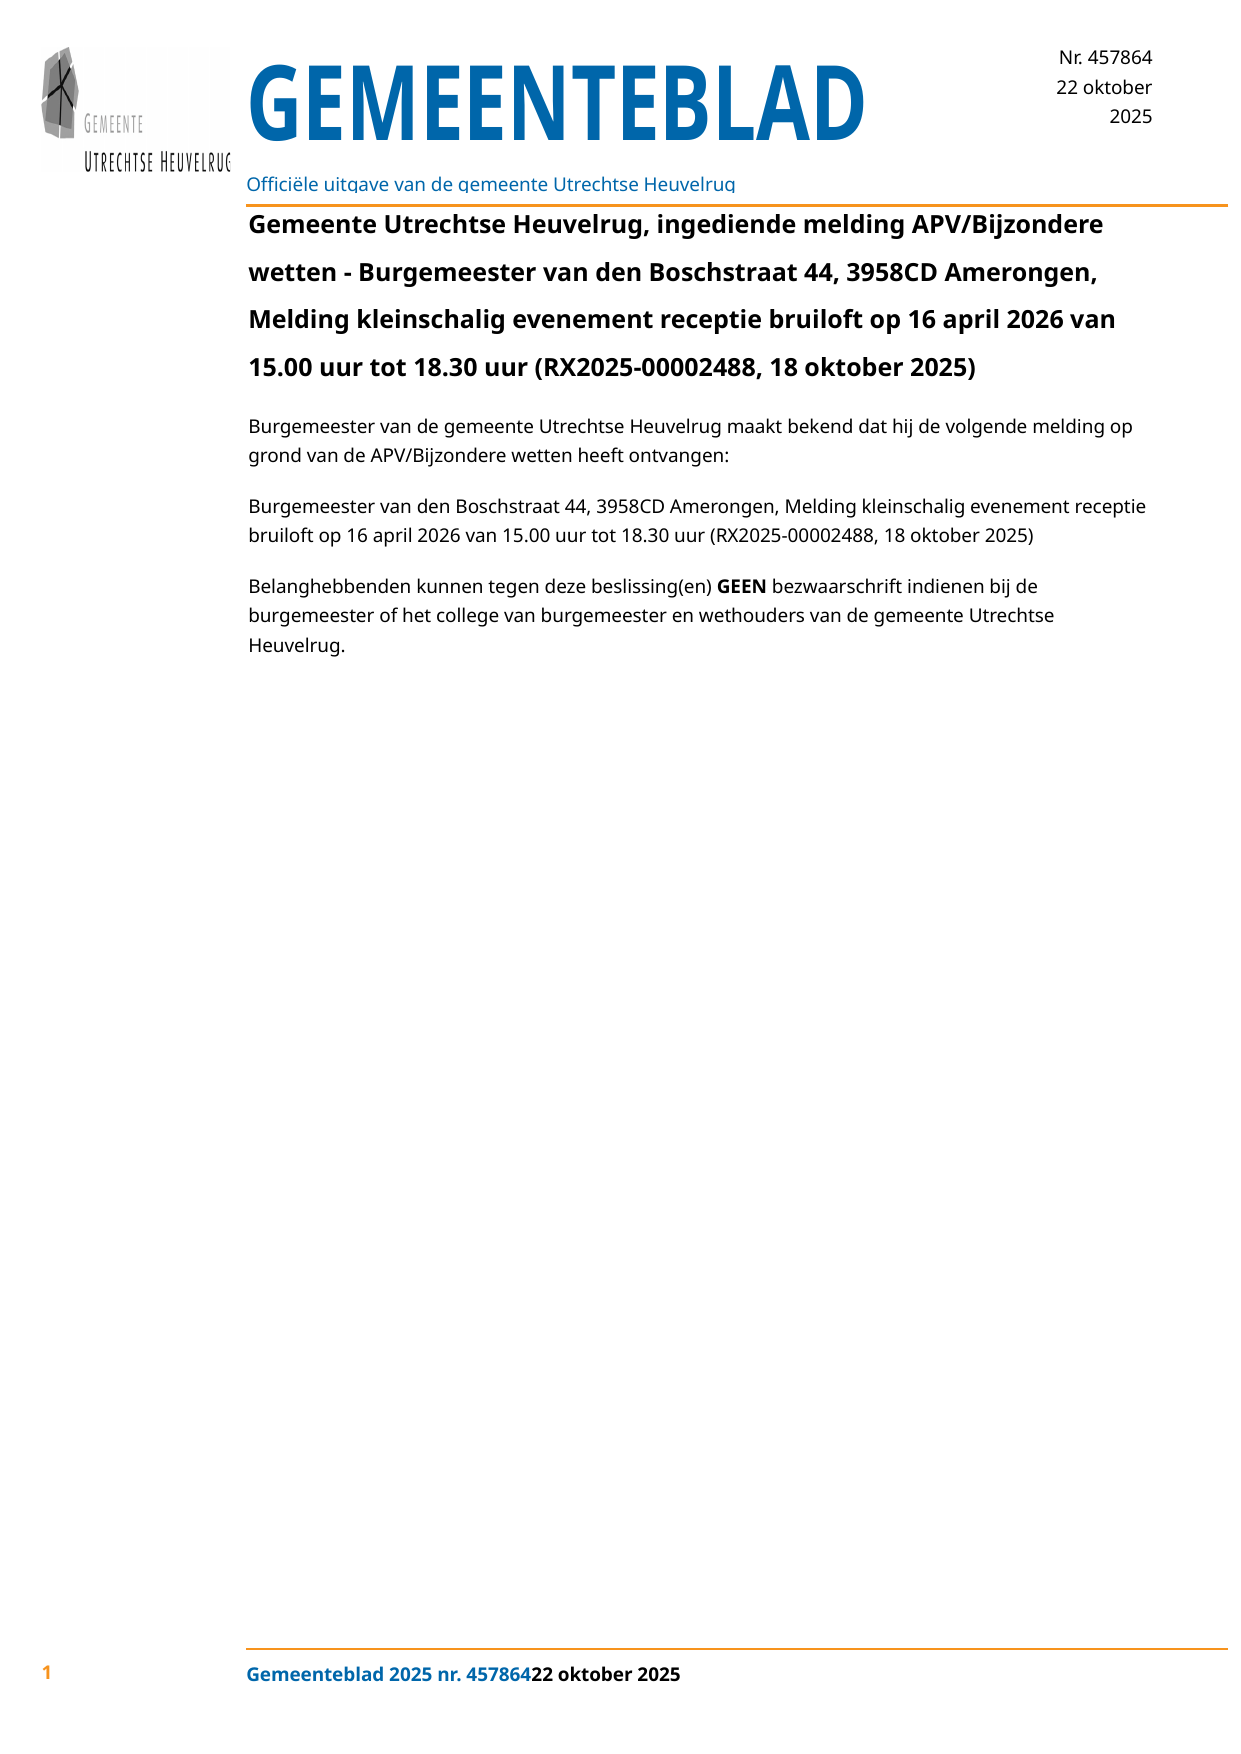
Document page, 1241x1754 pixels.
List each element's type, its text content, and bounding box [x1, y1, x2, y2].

text Burgemeester van den Boschstraat 44, 3958CD Amerongen, Melding kleinschalig evenement receptie bruiloft op 16 april 2026 van 15.00 uur tot 18.30 uur (RX2025-00002488, 18 oktober 2025) [248, 493, 1152, 548]
text Burgemeester van de gemeente Utrechtse Heuvelrug maakt bekend dat hij de volgende melding op grond van de APV/Bijzondere wetten heeft ontvangen: [248, 413, 1152, 468]
text Belanghebbenden kunnen tegen deze beslissing(en) GEEN bezwaarschrift indienen bij de burgemeester of het college van burgemeester en wethouders van de gemeente Utrechtse Heuvelrug. [248, 573, 1152, 658]
picture [41, 47, 231, 172]
text Gemeente Utrechtse Heuvelrug, ingediende melding APV/Bijzondere wetten - Burgemeester van den Boschstraat 44, 3958CD Amerongen, Melding kleinschalig evenement receptie bruiloft op 16 april 2026 van 15.00 uur tot 18.30 uur (RX2025-00002488, 18 oktober 2025) [248, 207, 1152, 384]
